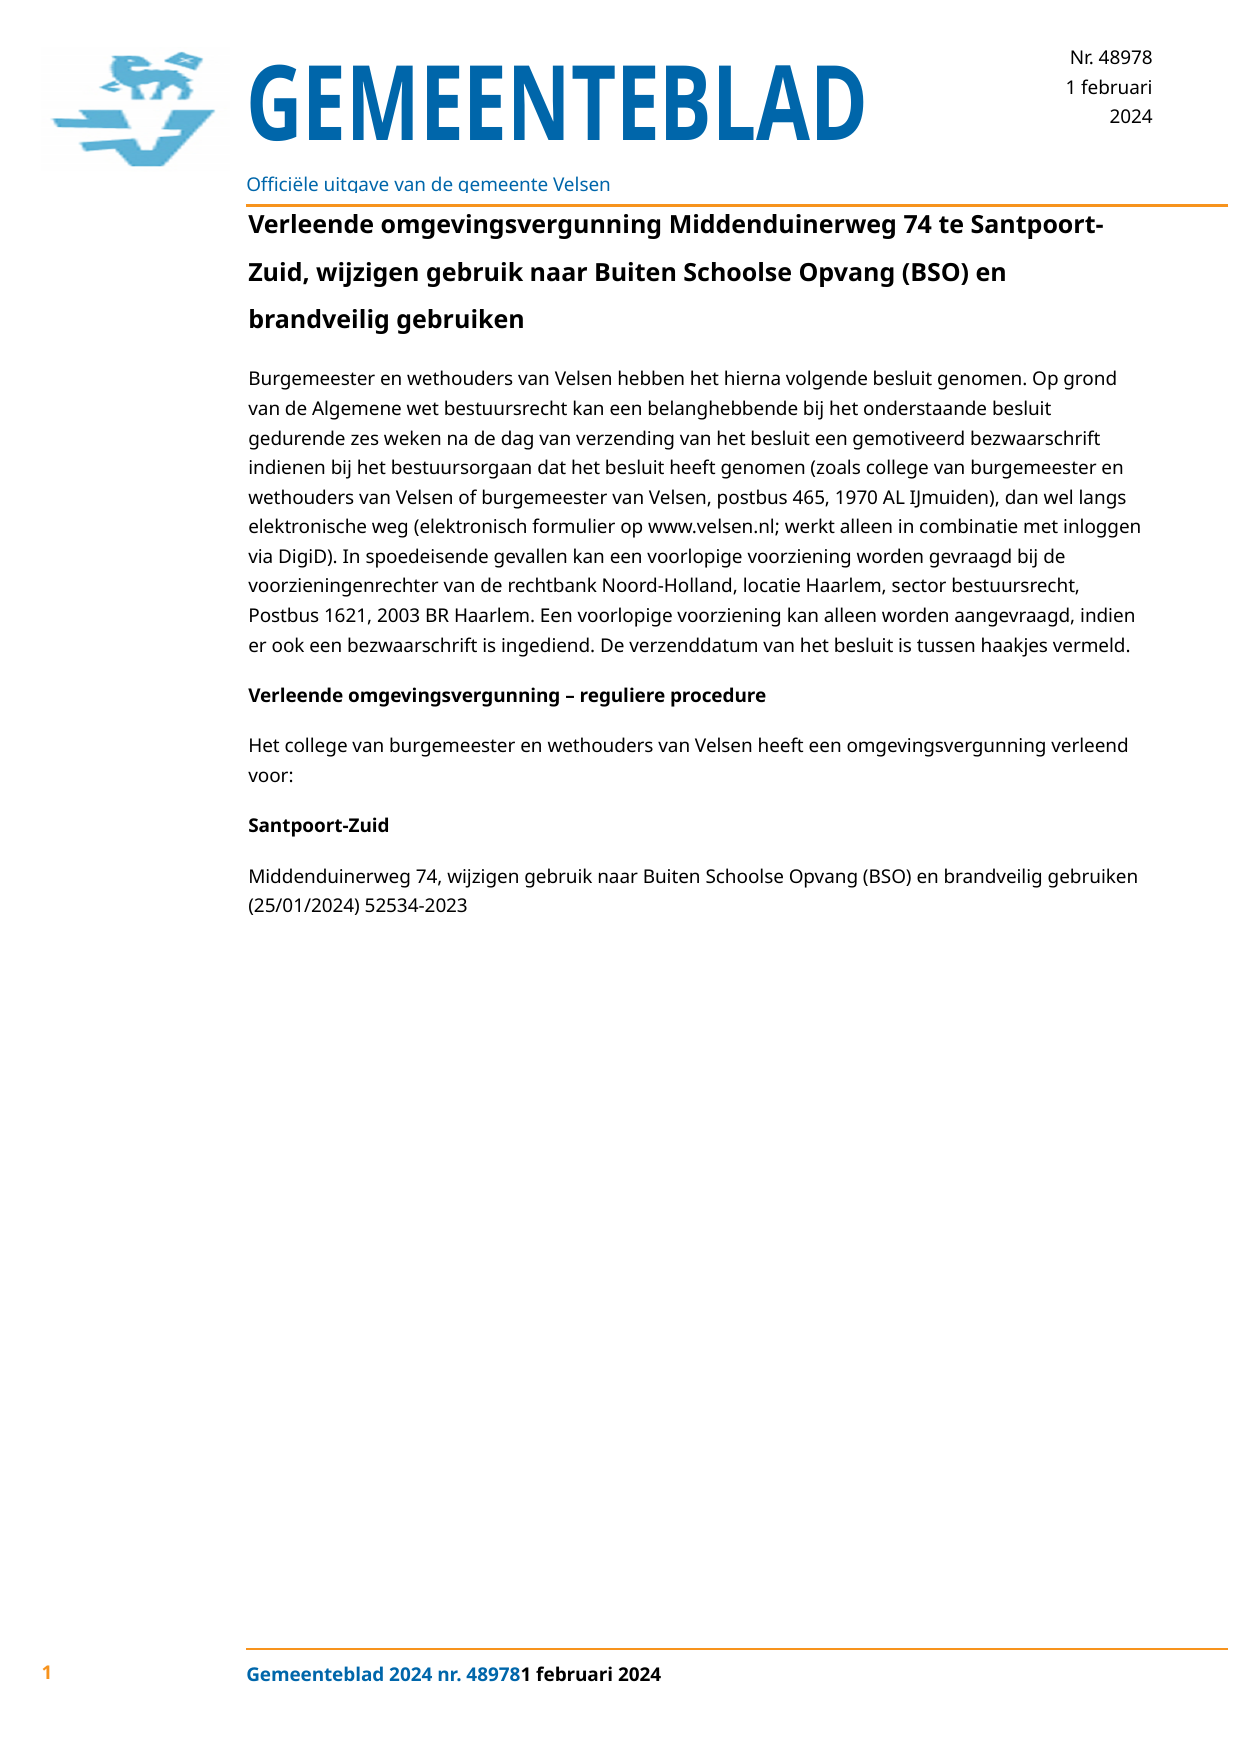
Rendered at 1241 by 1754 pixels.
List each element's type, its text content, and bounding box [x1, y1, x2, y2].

text Verleende omgevingsvergunning Middenduinerweg 74 te Santpoort-Zuid, wijzigen gebruik naar Buiten Schoolse Opvang (BSO) en brandveilig gebruiken [248, 207, 1152, 336]
text Burgemeester en wethouders van Velsen hebben het hierna volgende besluit genomen. Op grond van de Algemene wet bestuursrecht kan een belanghebbende bij het onderstaande besluit gedurende zes weken na de dag van verzending van het besluit een gemotiveerd bezwaarschrift indienen bij het bestuursorgaan dat het besluit heeft genomen (zoals college van burgemeester en wethouders van Velsen of burgemeester van Velsen, postbus 465, 1970 AL IJmuiden), dan wel langs elektronische weg (elektronisch formulier op www.velsen.nl; werkt alleen in combinatie met inloggen via DigiD). In spoedeisende gevallen kan een voorlopige voorziening worden gevraagd bij de voorzieningenrechter van de rechtbank Noord-Holland, locatie Haarlem, sector bestuursrecht, Postbus 1621, 2003 BR Haarlem. Een voorlopige voorziening kan alleen worden aangevraagd, indien er ook een bezwaarschrift is ingediend. De verzenddatum van het besluit is tussen haakjes vermeld. [248, 366, 1152, 657]
text Santpoort-Zuid [248, 813, 1152, 838]
picture [41, 47, 231, 172]
text Het college van burgemeester en wethouders van Velsen heeft een omgevingsvergunning verleend voor: [248, 733, 1152, 788]
text Middenduinerweg 74, wijzigen gebruik naar Buiten Schoolse Opvang (BSO) en brandveilig gebruiken (25/01/2024) 52534-2023 [248, 863, 1152, 918]
text Verleende omgevingsvergunning – reguliere procedure [248, 682, 1152, 708]
